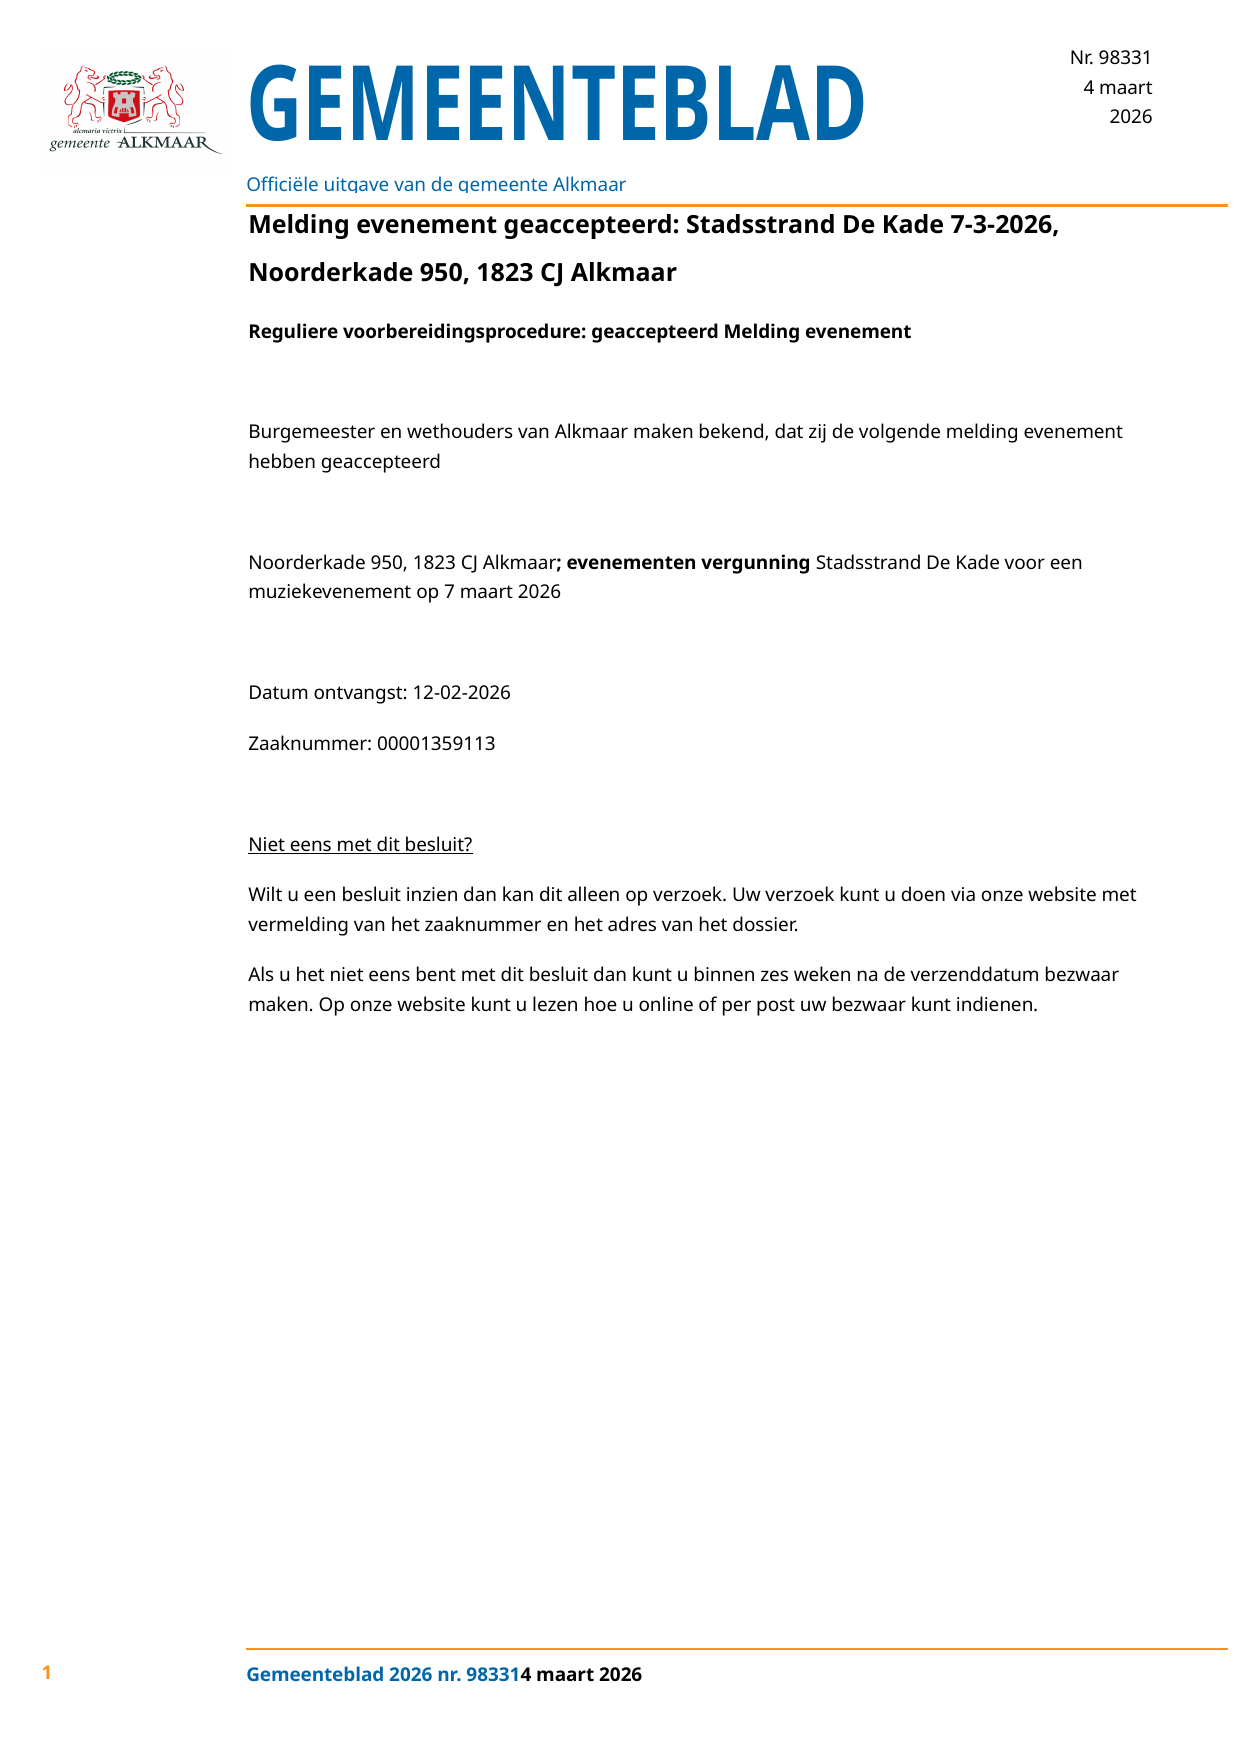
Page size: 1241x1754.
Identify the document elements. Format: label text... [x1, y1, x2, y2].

text Als u het niet eens bent met dit besluit dan kunt u binnen zes weken na de verzenddatum bezwaar maken. Op onze website kunt u lezen hoe u online of per post uw bezwaar kunt indienen. [248, 961, 1152, 1017]
text Zaaknummer: 00001359113 [248, 730, 1152, 756]
text Niet eens met dit besluit? [248, 831, 1152, 857]
text Datum ontvangst: 12-02-2026 [248, 679, 1152, 705]
picture [41, 47, 231, 172]
text Wilt u een besluit inzien dan kan dit alleen op verzoek. Uw verzoek kunt u doen via onze website met vermelding van het zaaknummer en het adres van het dossier. [248, 881, 1152, 937]
text Melding evenement geaccepteerd: Stadsstrand De Kade 7-3-2026, Noorderkade 950, 1823 CJ Alkmaar [248, 207, 1152, 288]
text Noorderkade 950, 1823 CJ Alkmaar; evenementen vergunning Stadsstrand De Kade voor een muziekevenement op 7 maart 2026 [248, 549, 1152, 604]
text Burgemeester en wethouders van Alkmaar maken bekend, dat zij de volgende melding evenement hebben geaccepteerd [248, 419, 1152, 474]
text Reguliere voorbereidingsprocedure: geaccepteerd Melding evenement [248, 318, 1152, 344]
